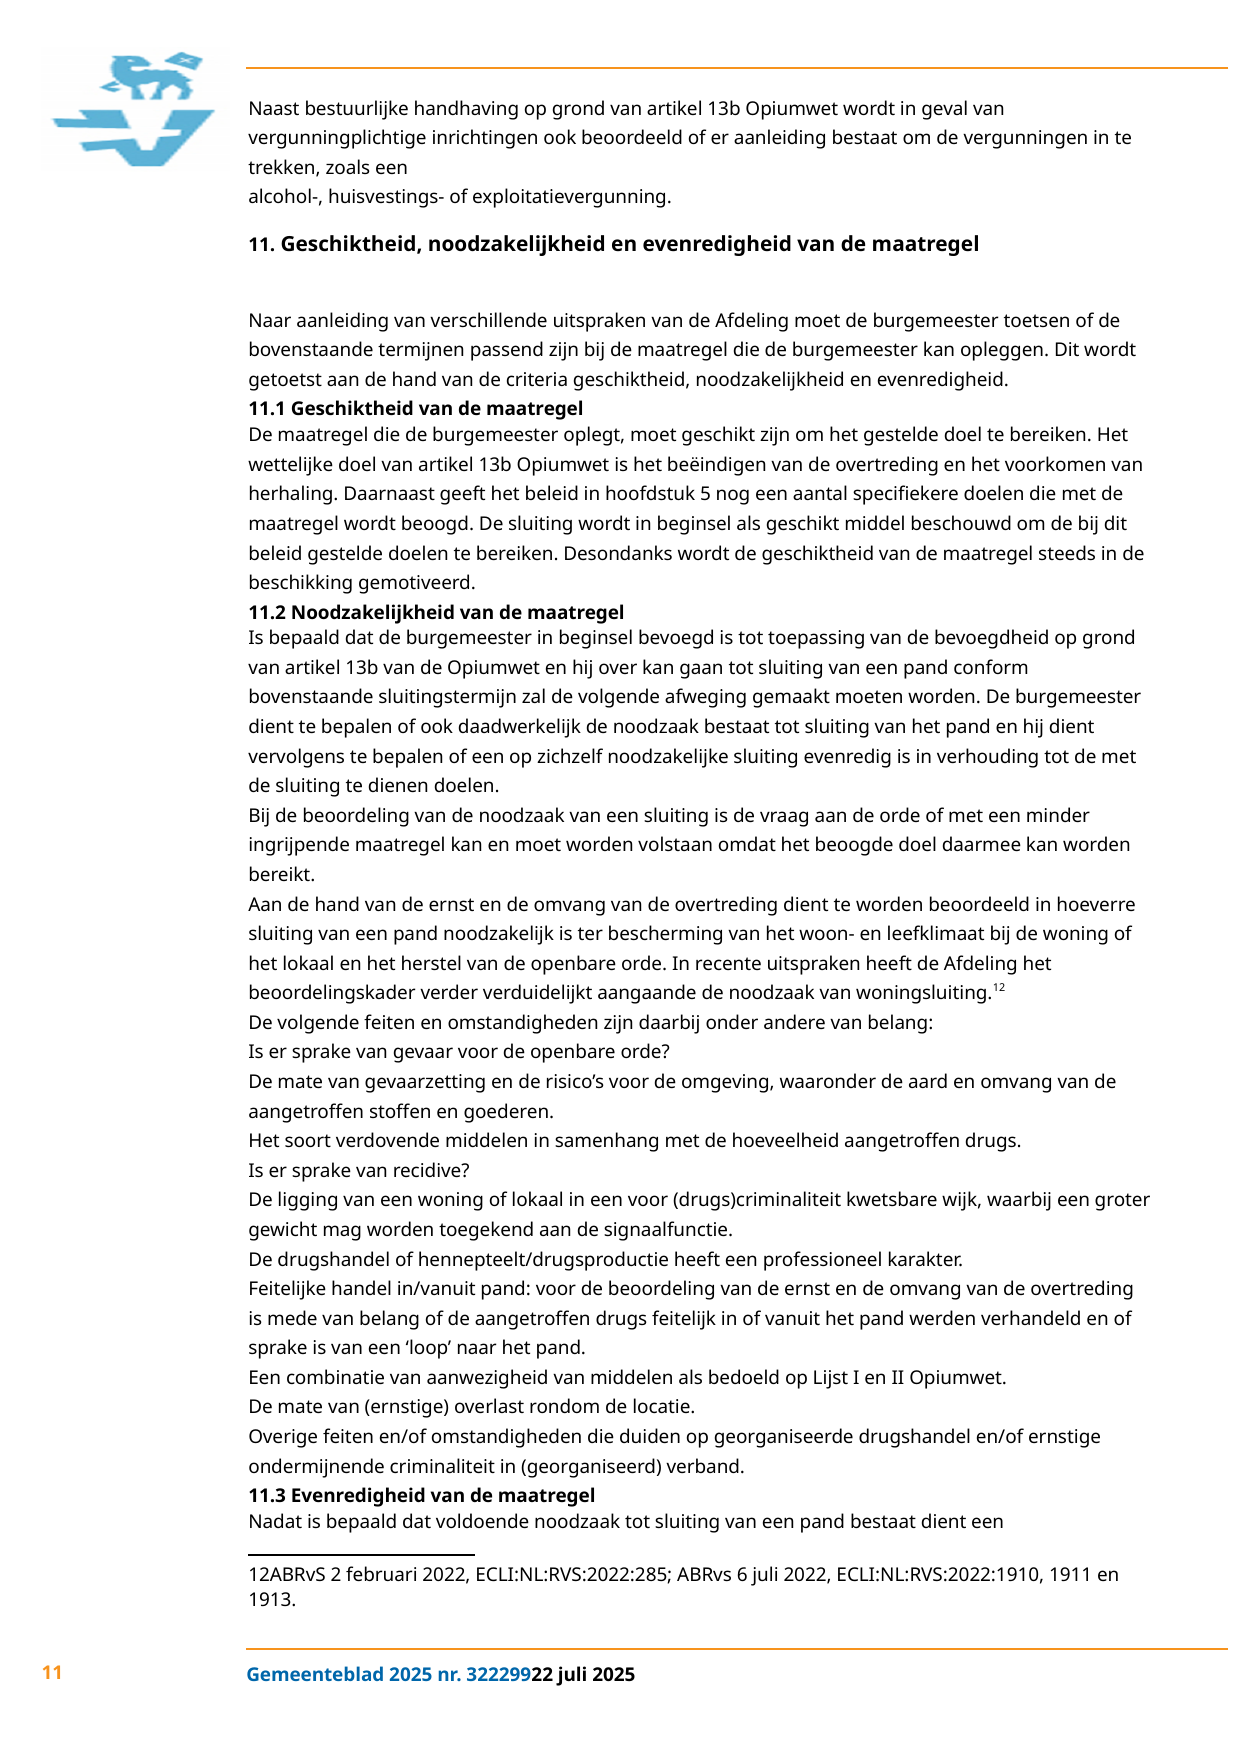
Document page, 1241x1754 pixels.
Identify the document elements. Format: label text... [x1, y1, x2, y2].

text De ligging van een woning of lokaal in een voor (drugs)criminaliteit kwetsbare wijk, waarbij een groter gewicht mag worden toegekend aan de signaalfunctie. [248, 1187, 1152, 1242]
text De mate van (ernstige) overlast rondom de locatie. [248, 1394, 1152, 1419]
text Feitelijke handel in/vanuit pand: voor de beoordeling van de ernst en de omvang van de overtreding is mede van belang of de aangetroffen drugs feitelijk in of vanuit het pand werden verhandeld en of sprake is van een ‘loop’ naar het pand. [248, 1275, 1152, 1360]
text Naar aanleiding van verschillende uitspraken van de Afdeling moet de burgemeester toetsen of de bovenstaande termijnen passend zijn bij de maatregel die de burgemeester kan opleggen. Dit wordt getoetst aan de hand van de criteria geschiktheid, noodzakelijkheid en evenredigheid. [248, 307, 1152, 392]
text De volgende feiten en omstandigheden zijn daarbij onder andere van belang: [248, 1009, 1152, 1035]
picture [41, 47, 231, 172]
text 11. Geschiktheid, noodzakelijkheid en evenredigheid van de maatregel [248, 229, 1152, 258]
text 11.2 Noodzakelijkheid van de maatregel [248, 599, 1152, 624]
text Is er sprake van gevaar voor de openbare orde? [248, 1039, 1152, 1064]
text Overige feiten en/of omstandigheden die duiden op georganiseerde drugshandel en/of ernstige ondermijnende criminaliteit in (georganiseerd) verband. [248, 1423, 1152, 1479]
text Bij de beoordeling van de noodzaak van een sluiting is de vraag aan de orde of met een minder ingrijpende maatregel kan en moet worden volstaan omdat het beoogde doel daarmee kan worden bereikt. [248, 802, 1152, 887]
text 11.1 Geschiktheid van de maatregel [248, 396, 1152, 421]
text 11.3 Evenredigheid van de maatregel [248, 1482, 1152, 1508]
text Nadat is bepaald dat voldoende noodzaak tot sluiting van een pand bestaat dient een [248, 1508, 1152, 1534]
text Aan de hand van de ernst en de omvang van de overtreding dient te worden beoordeeld in hoeverre sluiting van een pand noodzakelijk is ter bescherming van het woon- en leefklimaat bij de woning of het lokaal en het herstel van de openbare orde. In recente uitspraken heeft de Afdeling het beoordelingskader verder verduidelijkt aangaande de noodzaak van woningsluiting. [248, 891, 1152, 1005]
text Is bepaald dat de burgemeester in beginsel bevoegd is tot toepassing van de bevoegdheid op grond van artikel 13b van de Opiumwet en hij over kan gaan tot sluiting van een pand conform bovenstaande sluitingstermijn zal de volgende afweging gemaakt moeten worden. De burgemeester dient te bepalen of ook daadwerkelijk de noodzaak bestaat tot sluiting van het pand en hij dient vervolgens te bepalen of een op zichzelf noodzakelijke sluiting evenredig is in verhouding tot de met de sluiting te dienen doelen. [248, 624, 1152, 798]
text Naast bestuurlijke handhaving op grond van artikel 13b Opiumwet wordt in geval van vergunningplichtige inrichtingen ook beoordeeld of er aanleiding bestaat om de vergunningen in te trekken, zoals een [248, 95, 1152, 180]
text alcohol-, huisvestings- of exploitatievergunning. [248, 183, 1152, 209]
text ABRvS 2 februari 2022, ECLI:NL:RVS:2022:285; ABRvs 6 juli 2022, ECLI:NL:RVS:2022:1910, 1911 en 1913. [248, 1561, 1152, 1612]
text Een combinatie van aanwezigheid van middelen als bedoeld op Lijst I en II Opiumwet. [248, 1364, 1152, 1390]
text De drugshandel of hennepteelt/drugsproductie heeft een professioneel karakter. [248, 1246, 1152, 1272]
text Het soort verdovende middelen in samenhang met de hoeveelheid aangetroffen drugs. [248, 1127, 1152, 1153]
text De maatregel die de burgemeester oplegt, moet geschikt zijn om het gestelde doel te bereiken. Het wettelijke doel van artikel 13b Opiumwet is het beëindigen van de overtreding en het voorkomen van herhaling. Daarnaast geeft het beleid in hoofdstuk 5 nog een aantal specifiekere doelen die met de maatregel wordt beoogd. De sluiting wordt in beginsel als geschikt middel beschouwd om de bij dit beleid gestelde doelen te bereiken. Desondanks wordt de geschiktheid van de maatregel steeds in de beschikking gemotiveerd. [248, 421, 1152, 595]
text Is er sprake van recidive? [248, 1157, 1152, 1183]
text De mate van gevaarzetting en de risico’s voor de omgeving, waaronder de aard en omvang van de aangetroffen stoffen en goederen. [248, 1068, 1152, 1124]
